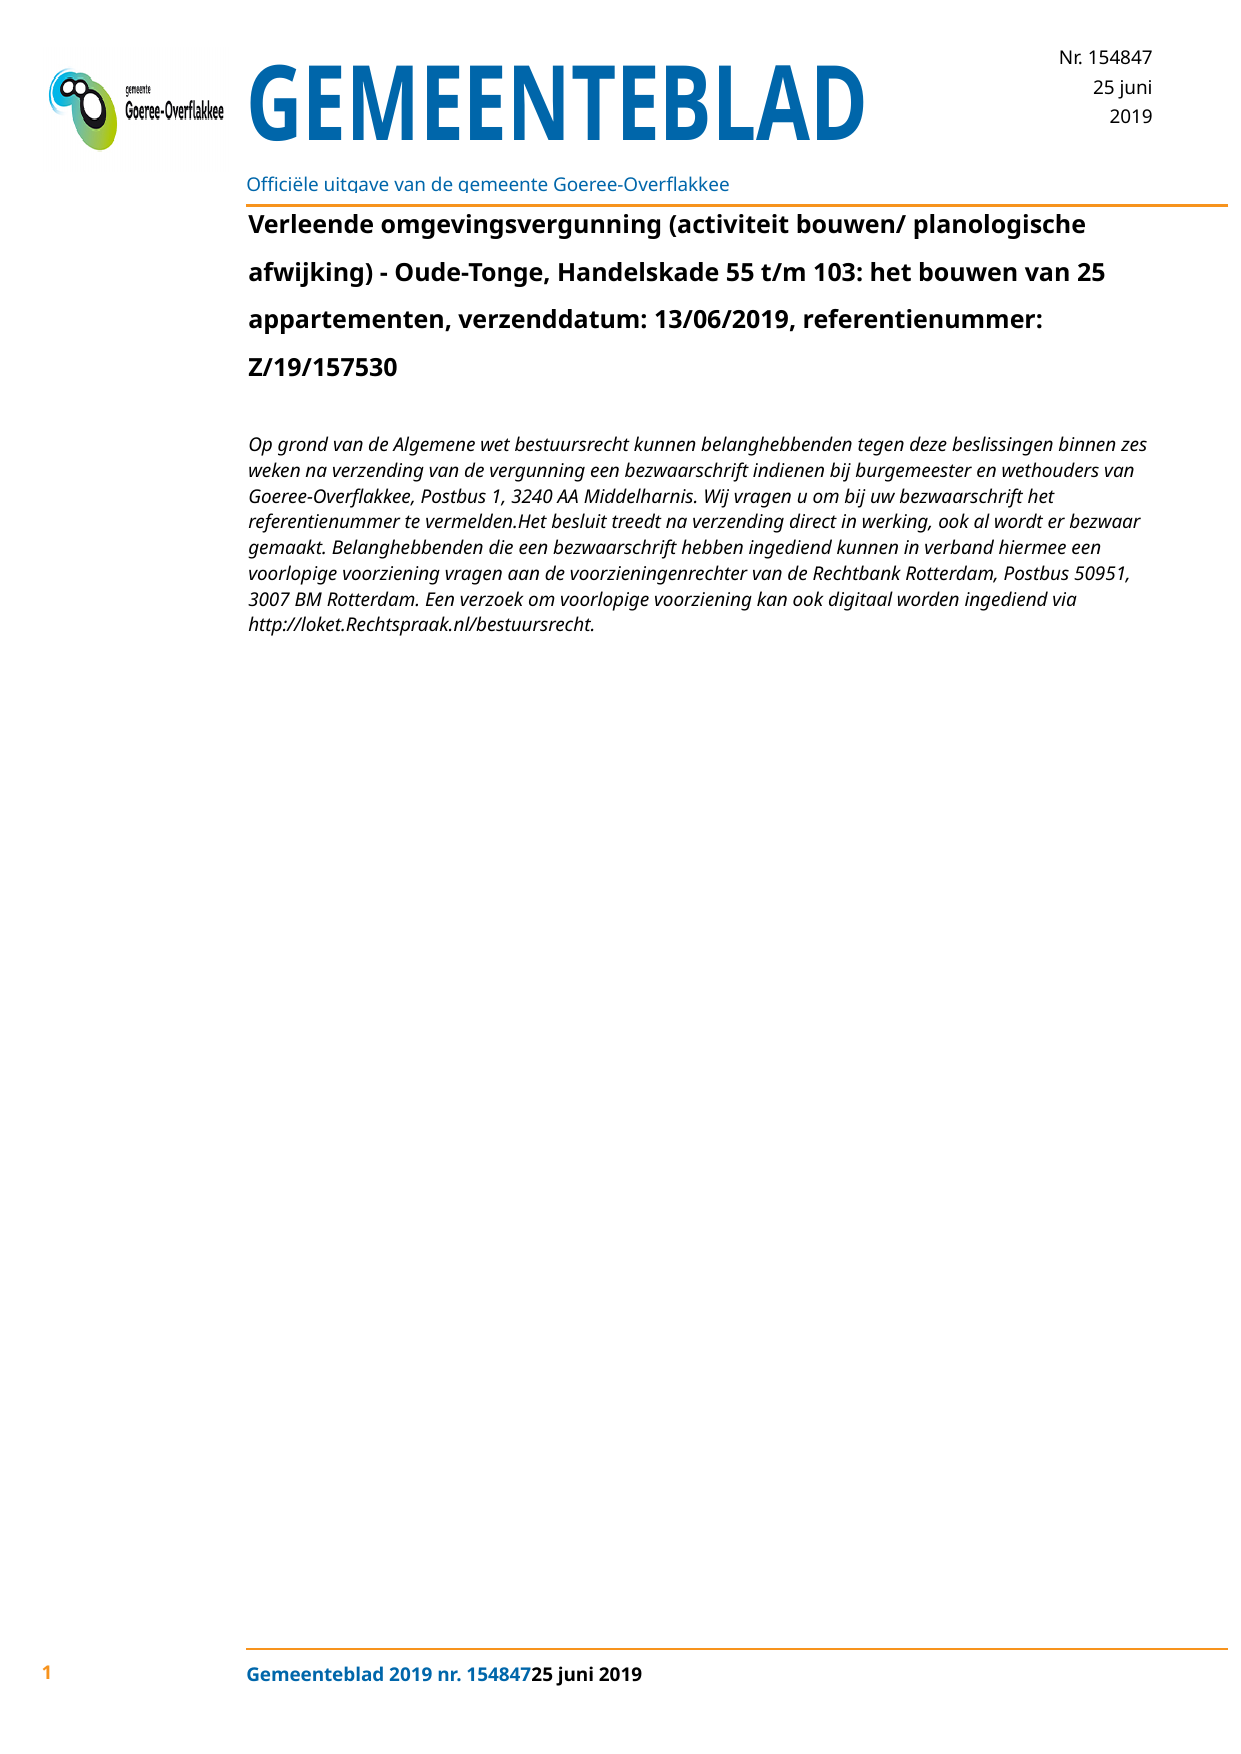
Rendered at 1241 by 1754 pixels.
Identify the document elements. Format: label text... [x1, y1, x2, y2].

text Op grond van de Algemene wet bestuursrecht kunnen belanghebbenden tegen deze beslissingen binnen zes weken na verzending van de vergunning een bezwaarschrift indienen bij burgemeester en wethouders van Goeree-Overflakkee, Postbus 1, 3240 AA Middelharnis. Wij vragen u om bij uw bezwaarschrift het referentienummer te vermelden.Het besluit treedt na verzending direct in werking, ook al wordt er bezwaar gemaakt. Belanghebbenden die een bezwaarschrift hebben ingediend kunnen in verband hiermee een voorlopige voorziening vragen aan de voorzieningenrechter van de Rechtbank Rotterdam, Postbus 50951, 3007 BM Rotterdam. Een verzoek om voorlopige voorziening kan ook digitaal worden ingediend via http://loket.Rechtspraak.nl/bestuursrecht. [248, 431, 1152, 637]
text Verleende omgevingsvergunning (activiteit bouwen/ planologische afwijking) - Oude-Tonge, Handelskade 55 t/m 103: het bouwen van 25 appartementen, verzenddatum: 13/06/2019, referentienummer: Z/19/157530 [248, 207, 1152, 384]
picture [41, 47, 231, 172]
